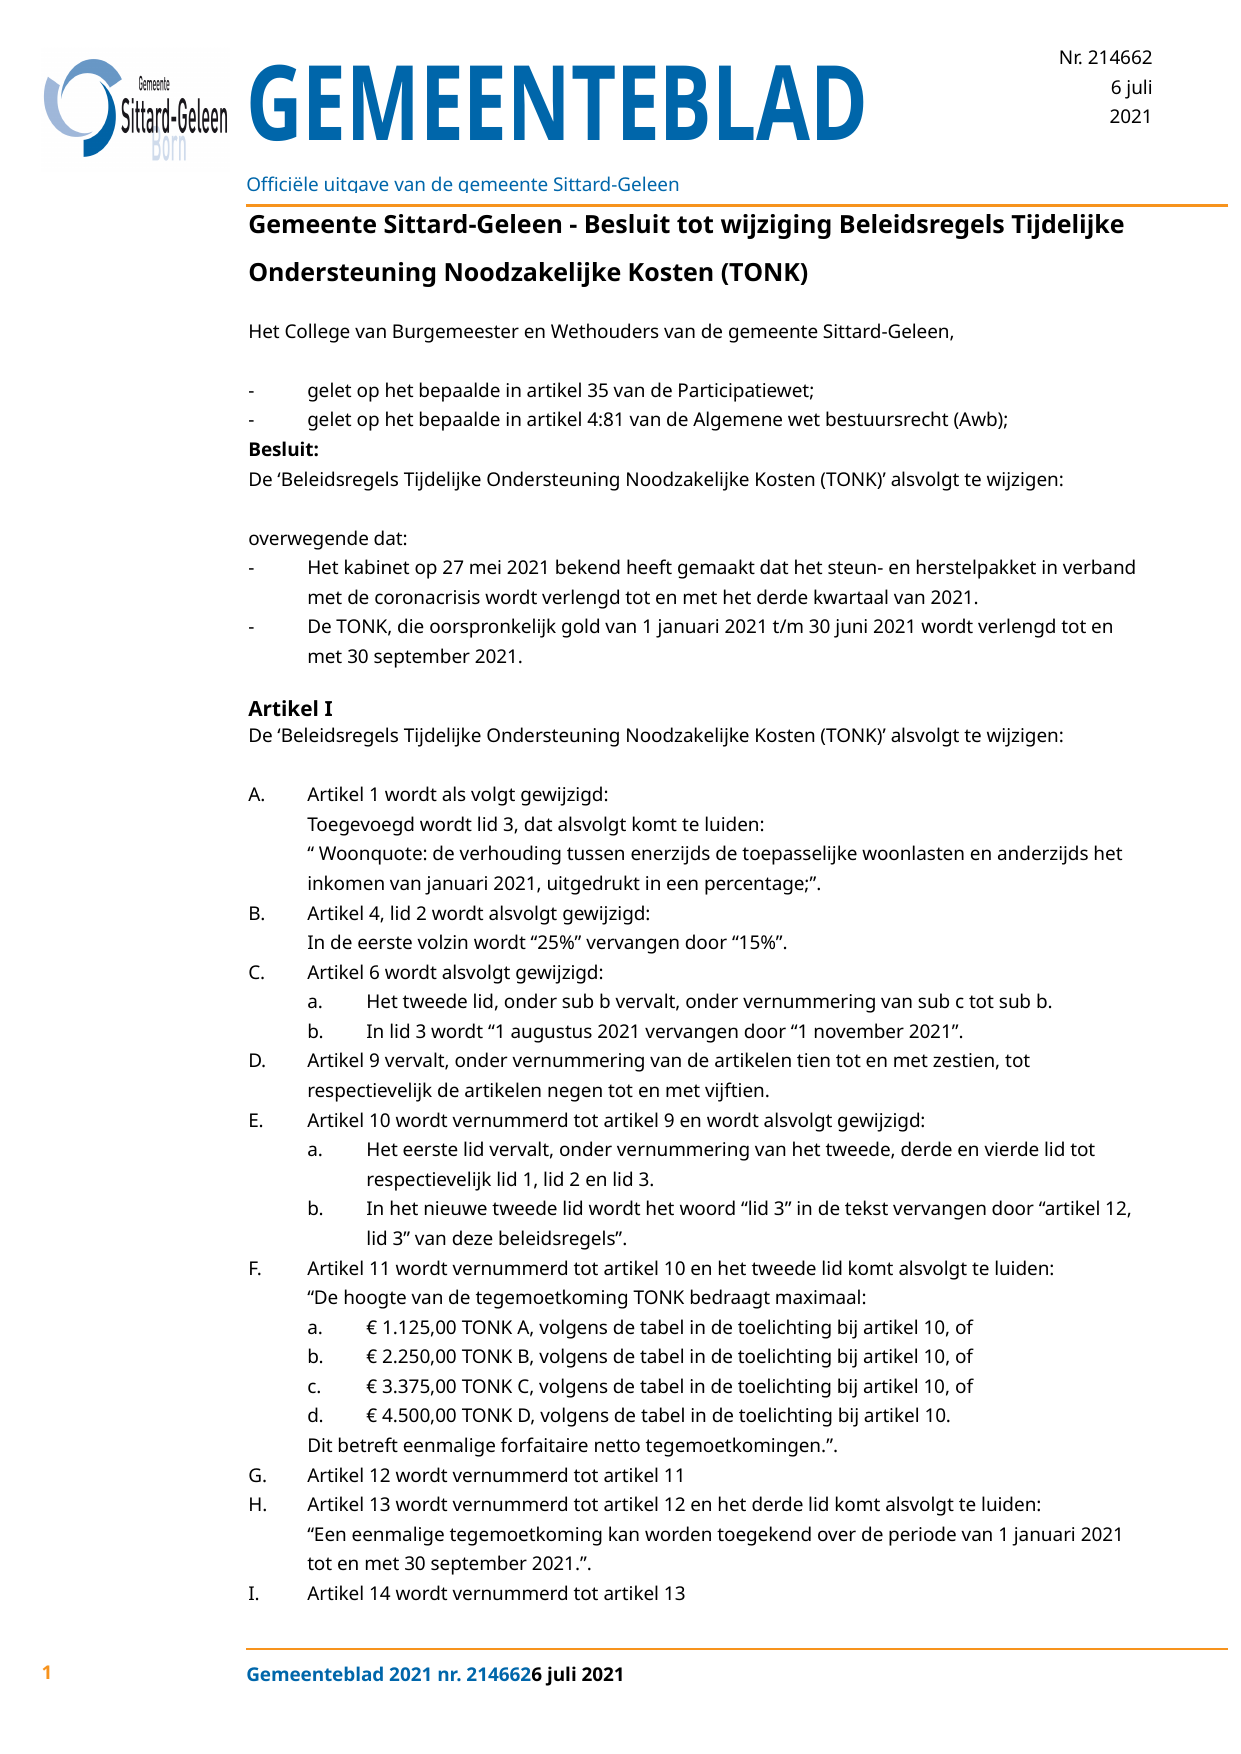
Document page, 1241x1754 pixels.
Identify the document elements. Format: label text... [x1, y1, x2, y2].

text Besluit: [248, 436, 1152, 462]
list € 3.375,00 TONK C, volgens de tabel in de toelichting bij artikel 10, of [307, 1373, 1152, 1399]
list Artikel 1 wordt als volgt gewijzigd: [248, 781, 1152, 807]
list Artikel 10 wordt vernummerd tot artikel 9 en wordt alsvolgt gewijzigd: [248, 1107, 1152, 1132]
list In lid 3 wordt “1 augustus 2021 vervangen door “1 november 2021”. [307, 1018, 1152, 1044]
list Artikel 4, lid 2 wordt alsvolgt gewijzigd: [248, 900, 1152, 925]
list Het tweede lid, onder sub b vervalt, onder vernummering van sub c tot sub b. [307, 988, 1152, 1014]
list “De hoogte van de tegemoetkoming TONK bedraagt maximaal: [248, 1284, 1152, 1310]
list € 4.500,00 TONK D, volgens de tabel in de toelichting bij artikel 10. [307, 1403, 1152, 1428]
list In de eerste volzin wordt “25%” vervangen door “15%”. [248, 929, 1152, 955]
list € 2.250,00 TONK B, volgens de tabel in de toelichting bij artikel 10, of [307, 1343, 1152, 1369]
list Dit betreft eenmalige forfaitaire netto tegemoetkomingen.”. [248, 1432, 1152, 1458]
text De ‘Beleidsregels Tijdelijke Ondersteuning Noodzakelijke Kosten (TONK)’ alsvolgt te wijzigen: [248, 466, 1152, 492]
list Artikel 14 wordt vernummerd tot artikel 13 [248, 1580, 1152, 1606]
list Artikel 11 wordt vernummerd tot artikel 10 en het tweede lid komt alsvolgt te luiden: [248, 1255, 1152, 1280]
list Artikel 6 wordt alsvolgt gewijzigd: [248, 959, 1152, 984]
text overwegende dat: [248, 525, 1152, 551]
picture [41, 47, 231, 172]
list “Een eenmalige tegemoetkoming kan worden toegekend over de periode van 1 januari 2021 tot en met 30 september 2021.”. [248, 1521, 1152, 1576]
text Gemeente Sittard-Geleen - Besluit tot wijziging Beleidsregels Tijdelijke Ondersteuning Noodzakelijke Kosten (TONK) [248, 207, 1152, 288]
text Het College van Burgemeester en Wethouders van de gemeente Sittard-Geleen, [248, 318, 1152, 344]
list Artikel 12 wordt vernummerd tot artikel 11 [248, 1462, 1152, 1487]
text De ‘Beleidsregels Tijdelijke Ondersteuning Noodzakelijke Kosten (TONK)’ alsvolgt te wijzigen: [248, 722, 1152, 748]
list Het kabinet op 27 mei 2021 bekend heeft gemaakt dat het steun- en herstelpakket in verband met de coronacrisis wordt verlengd tot en met het derde kwartaal van 2021. [248, 554, 1152, 610]
list De TONK, die oorspronkelijk gold van 1 januari 2021 t/m 30 juni 2021 wordt verlengd tot en met 30 september 2021. [248, 614, 1152, 669]
list “ Woonquote: de verhouding tussen enerzijds de toepasselijke woonlasten en anderzijds het inkomen van januari 2021, uitgedrukt in een percentage;”. [248, 841, 1152, 896]
list Artikel 9 vervalt, onder vernummering van de artikelen tien tot en met zestien, tot respectievelijk de artikelen negen tot en met vijftien. [248, 1048, 1152, 1103]
list € 1.125,00 TONK A, volgens de tabel in de toelichting bij artikel 10, of [307, 1314, 1152, 1339]
list Het eerste lid vervalt, onder vernummering van het tweede, derde en vierde lid tot respectievelijk lid 1, lid 2 en lid 3. [307, 1136, 1152, 1192]
list Artikel 13 wordt vernummerd tot artikel 12 en het derde lid komt alsvolgt te luiden: [248, 1491, 1152, 1517]
list gelet op het bepaalde in artikel 35 van de Participatiewet; [248, 377, 1152, 403]
list In het nieuwe tweede lid wordt het woord “lid 3” in de tekst vervangen door “artikel 12, lid 3” van deze beleidsregels”. [307, 1196, 1152, 1251]
text Artikel I [248, 694, 1152, 722]
list gelet op het bepaalde in artikel 4:81 van de Algemene wet bestuursrecht (Awb); [248, 407, 1152, 432]
list Toegevoegd wordt lid 3, dat alsvolgt komt te luiden: [248, 811, 1152, 837]
